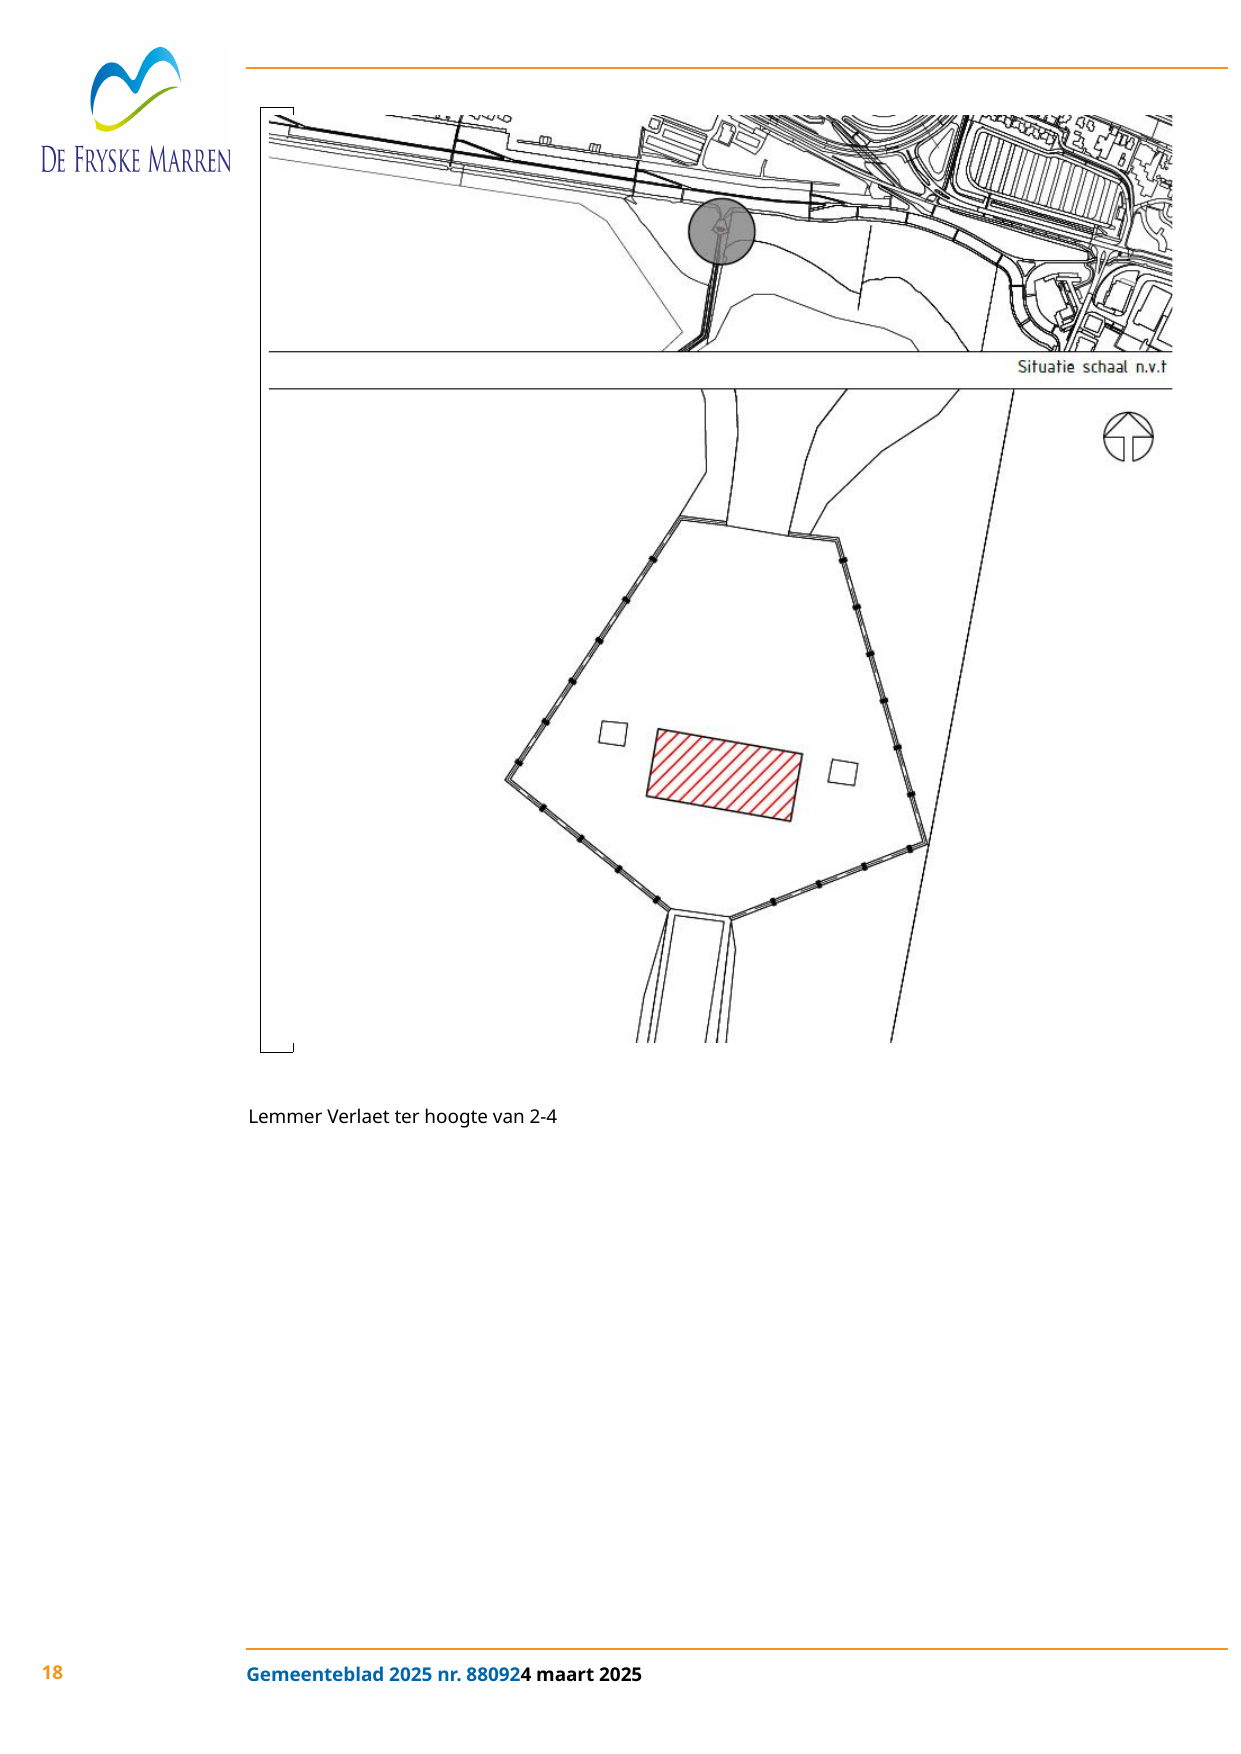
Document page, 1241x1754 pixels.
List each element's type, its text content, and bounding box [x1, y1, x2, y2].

picture [41, 47, 231, 172]
picture [268, 115, 1173, 1043]
text Lemmer Verlaet ter hoogte van 2-4 [248, 1103, 1152, 1129]
